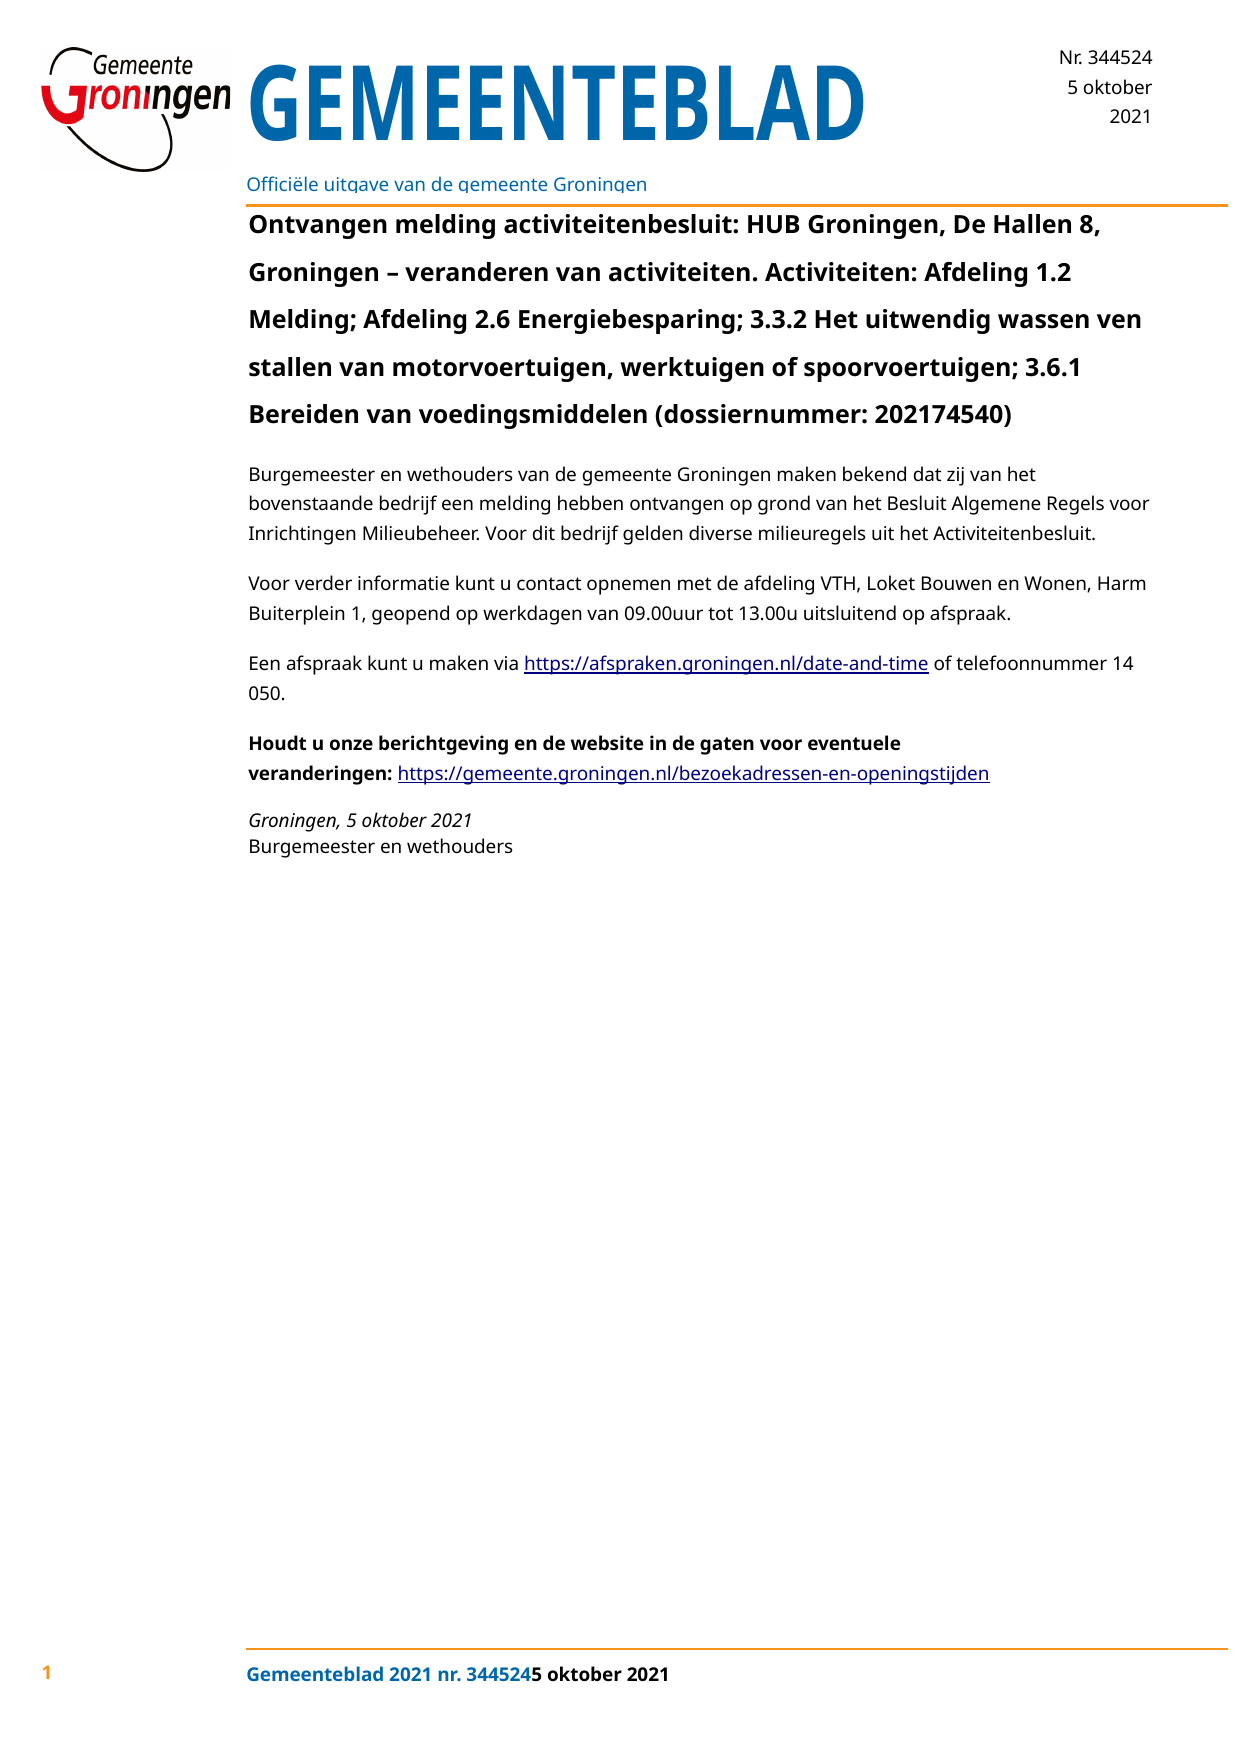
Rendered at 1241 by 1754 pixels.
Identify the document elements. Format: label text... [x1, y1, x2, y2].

text Ontvangen melding activiteitenbesluit: HUB Groningen, De Hallen 8, Groningen – veranderen van activiteiten. Activiteiten: Afdeling 1.2 Melding; Afdeling 2.6 Energiebesparing; 3.3.2 Het uitwendig wassen ven stallen van motorvoertuigen, werktuigen of spoorvoertuigen; 3.6.1 Bereiden van voedingsmiddelen (dossiernummer: 202174540) [248, 207, 1152, 431]
text Voor verder informatie kunt u contact opnemen met de afdeling VTH, Loket Bouwen en Wonen, Harm Buiterplein 1, geopend op werkdagen van 09.00uur tot 13.00u uitsluitend op afspraak. [248, 570, 1152, 626]
text Burgemeester en wethouders van de gemeente Groningen maken bekend dat zij van het bovenstaande bedrijf een melding hebben ontvangen op grond van het Besluit Algemene Regels voor Inrichtingen Milieubeheer. Voor dit bedrijf gelden diverse milieuregels uit het Activiteitenbesluit. [248, 461, 1152, 546]
picture [41, 47, 231, 172]
text Een afspraak kunt u maken via https://afspraken.groningen.nl/date-and-time of telefoonnummer 14 050. [248, 650, 1152, 706]
text Houdt u onze berichtgeving en de website in de gaten voor eventuele veranderingen: https://gemeente.groningen.nl/bezoekadressen-en-openingstijden [248, 730, 1152, 786]
text Groningen, 5 oktober 2021 [248, 808, 1152, 833]
text Burgemeester en wethouders [248, 833, 1152, 859]
